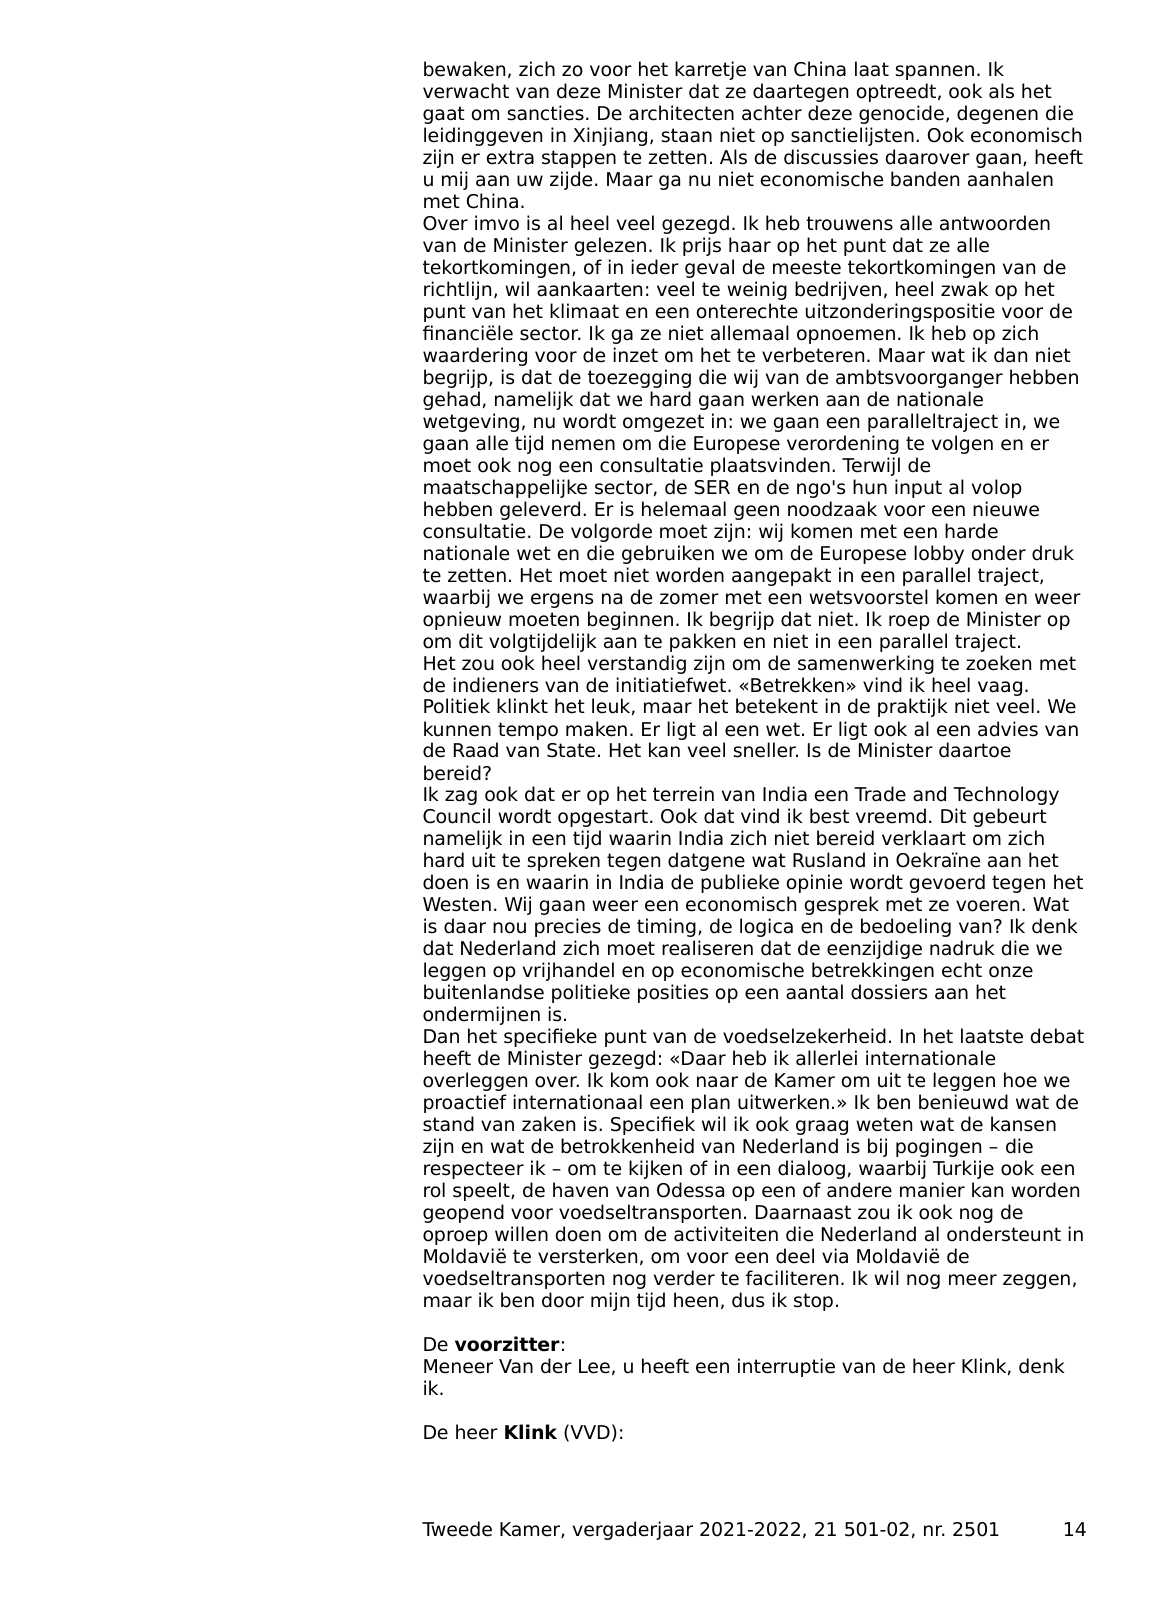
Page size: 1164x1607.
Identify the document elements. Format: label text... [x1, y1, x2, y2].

text De voorzitter: [422, 1334, 1087, 1356]
text Dan het specifieke punt van de voedselzekerheid. In het laatste debat heeft de Minister gezegd: «Daar heb ik allerlei internationale overleggen over. Ik kom ook naar de Kamer om uit te leggen hoe we proactief internationaal een plan uitwerken.» Ik ben benieuwd wat de stand van zaken is. Specifiek wil ik ook graag weten wat de kansen zijn en wat de betrokkenheid van Nederland is bij pogingen – die respecteer ik – om te kijken of in een dialoog, waarbij Turkije ook een rol speelt, de haven van Odessa op een of andere manier kan worden geopend voor voedseltransporten. Daarnaast zou ik ook nog de oproep willen doen om de activiteiten die Nederland al ondersteunt in Moldavië te versterken, om voor een deel via Moldavië de voedseltransporten nog verder te faciliteren. Ik wil nog meer zeggen, maar ik ben door mijn tijd heen, dus ik stop. [422, 1026, 1087, 1312]
text De heer Klink (VVD): [422, 1422, 1087, 1444]
text Ik zag ook dat er op het terrein van India een Trade and Technology Council wordt opgestart. Ook dat vind ik best vreemd. Dit gebeurt namelijk in een tijd waarin India zich niet bereid verklaart om zich hard uit te spreken tegen datgene wat Rusland in Oekraïne aan het doen is en waarin in India de publieke opinie wordt gevoerd tegen het Westen. Wij gaan weer een economisch gesprek met ze voeren. Wat is daar nou precies de timing, de logica en de bedoeling van? Ik denk dat Nederland zich moet realiseren dat de eenzijdige nadruk die we leggen op vrijhandel en op economische betrekkingen echt onze buitenlandse politieke posities op een aantal dossiers aan het ondermijnen is. [422, 784, 1087, 1026]
text Het zou ook heel verstandig zijn om de samenwerking te zoeken met de indieners van de initiatiefwet. «Betrekken» vind ik heel vaag. Politiek klinkt het leuk, maar het betekent in de praktijk niet veel. We kunnen tempo maken. Er ligt al een wet. Er ligt ook al een advies van de Raad van State. Het kan veel sneller. Is de Minister daartoe bereid? [422, 652, 1087, 784]
text bewaken, zich zo voor het karretje van China laat spannen. Ik verwacht van deze Minister dat ze daartegen optreedt, ook als het gaat om sancties. De architecten achter deze genocide, degenen die leidinggeven in Xinjiang, staan niet op sanctielijsten. Ook economisch zijn er extra stappen te zetten. Als de discussies daarover gaan, heeft u mij aan uw zijde. Maar ga nu niet economische banden aanhalen met China. [422, 59, 1087, 213]
text Meneer Van der Lee, u heeft een interruptie van de heer Klink, denk ik. [422, 1356, 1087, 1400]
text Over imvo is al heel veel gezegd. Ik heb trouwens alle antwoorden van de Minister gelezen. Ik prijs haar op het punt dat ze alle tekortkomingen, of in ieder geval de meeste tekortkomingen van de richtlijn, wil aankaarten: veel te weinig bedrijven, heel zwak op het punt van het klimaat en een onterechte uitzonderingspositie voor de financiële sector. Ik ga ze niet allemaal opnoemen. Ik heb op zich waardering voor de inzet om het te verbeteren. Maar wat ik dan niet begrijp, is dat de toezegging die wij van de ambtsvoorganger hebben gehad, namelijk dat we hard gaan werken aan de nationale wetgeving, nu wordt omgezet in: we gaan een paralleltraject in, we gaan alle tijd nemen om die Europese verordening te volgen en er moet ook nog een consultatie plaatsvinden. Terwijl de maatschappelijke sector, de SER en de ngo's hun input al volop hebben geleverd. Er is helemaal geen noodzaak voor een nieuwe consultatie. De volgorde moet zijn: wij komen met een harde nationale wet en die gebruiken we om de Europese lobby onder druk te zetten. Het moet niet worden aangepakt in een parallel traject, waarbij we ergens na de zomer met een wetsvoorstel komen en weer opnieuw moeten beginnen. Ik begrijp dat niet. Ik roep de Minister op om dit volgtijdelijk aan te pakken en niet in een parallel traject. [422, 213, 1087, 652]
